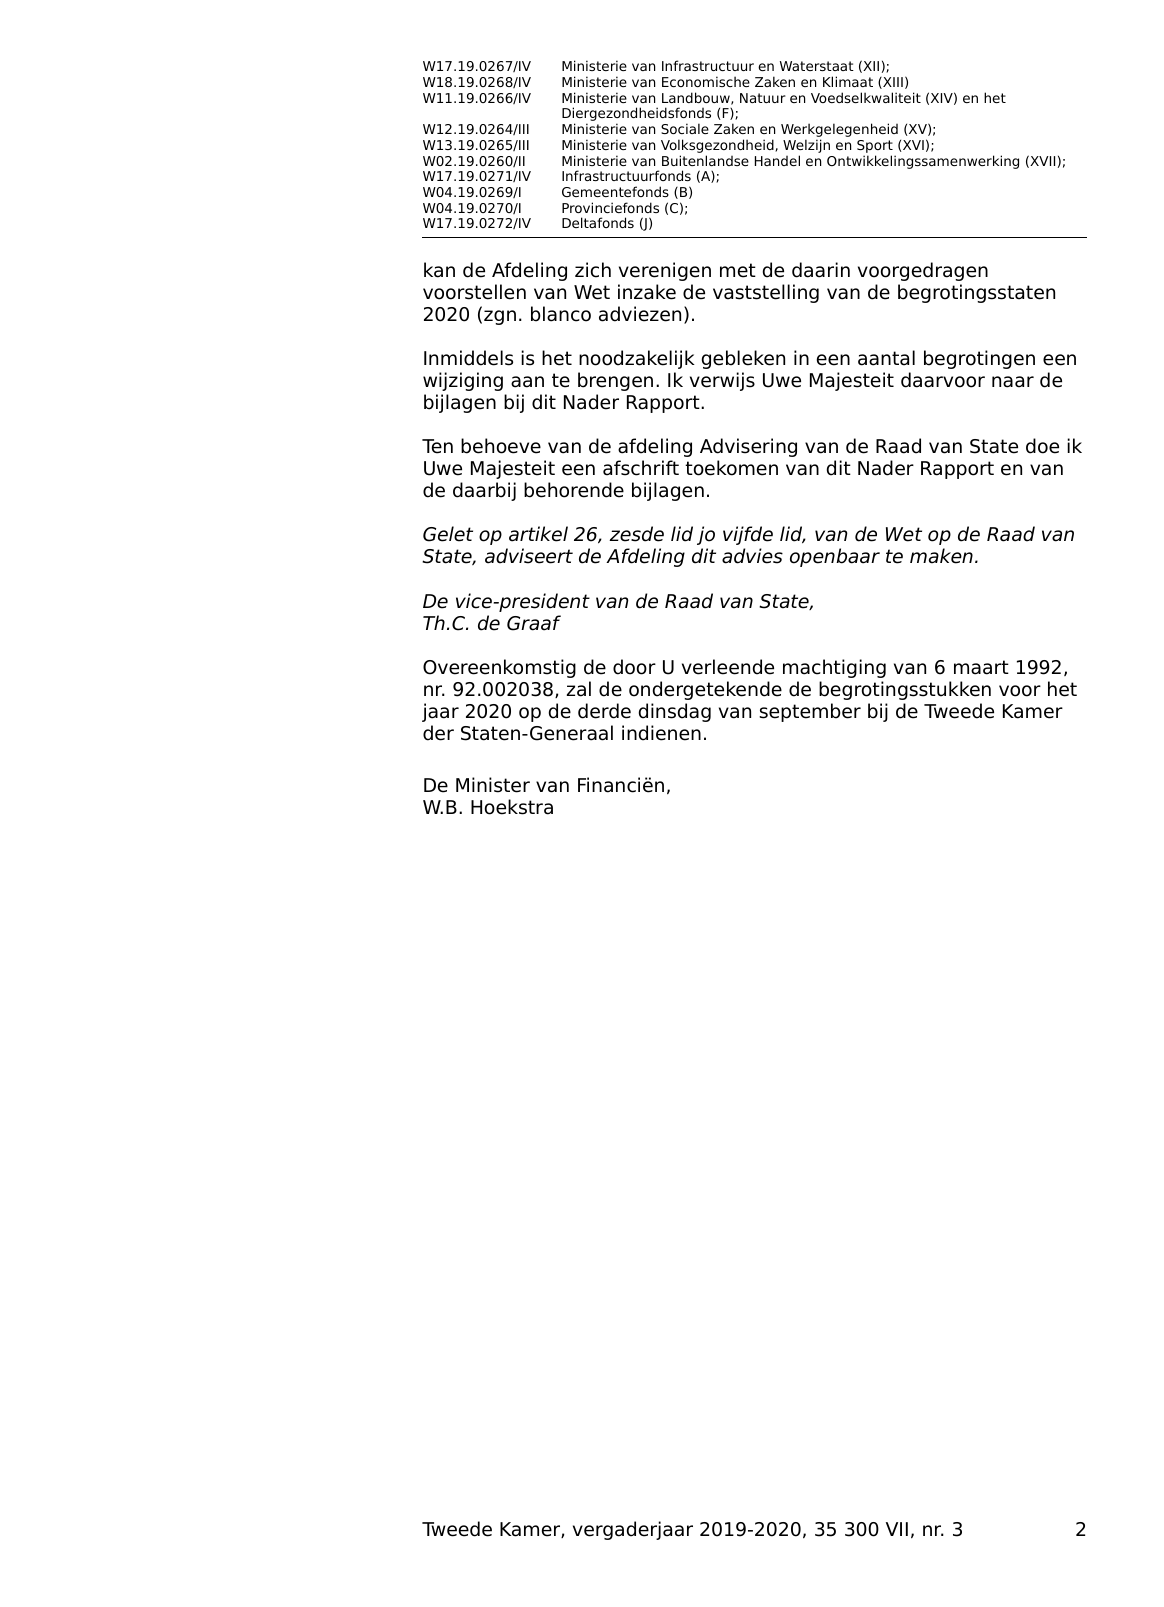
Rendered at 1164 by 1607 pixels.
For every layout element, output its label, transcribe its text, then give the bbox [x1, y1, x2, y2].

table_cell W13.19.0265/III [422, 138, 555, 153]
table_cell W17.19.0272/IV [422, 216, 555, 237]
table_cell Gemeentefonds (B) [555, 185, 1087, 201]
text kan de Afdeling zich verenigen met de daarin voorgedragen voorstellen van Wet inzake de vaststelling van de begrotingsstaten 2020 (zgn. blanco adviezen). [422, 260, 1087, 326]
table_cell W11.19.0266/IV [422, 91, 555, 122]
text Overeenkomstig de door U verleende machtiging van 6 maart 1992, nr. 92.002038, zal de ondergetekende de begrotingsstukken voor het jaar 2020 op de derde dinsdag van september bij de Tweede Kamer der Staten-Generaal indienen. [422, 657, 1087, 744]
text Inmiddels is het noodzakelijk gebleken in een aantal begrotingen een wijziging aan te brengen. Ik verwijs Uwe Majesteit daarvoor naar de bijlagen bij dit Nader Rapport. [422, 348, 1087, 414]
text Gelet op artikel 26, zesde lid jo vijfde lid, van de Wet op de Raad van State, adviseert de Afdeling dit advies openbaar te maken. [422, 524, 1087, 568]
table_cell W04.19.0269/I [422, 185, 555, 201]
text De Minister van Financiën, W.B. Hoekstra [422, 774, 1087, 818]
table_cell Ministerie van Economische Zaken en Klimaat (XIII) [555, 75, 1087, 91]
table_cell W17.19.0271/IV [422, 169, 555, 185]
table_cell Ministerie van Landbouw, Natuur en Voedselkwaliteit (XIV) en het Diergezondheidsfonds (F); [555, 91, 1087, 122]
text Ten behoeve van de afdeling Advisering van de Raad van State doe ik Uwe Majesteit een afschrift toekomen van dit Nader Rapport en van de daarbij behorende bijlagen. [422, 436, 1087, 502]
table_cell Ministerie van Infrastructuur en Waterstaat (XII); [555, 59, 1087, 75]
table_cell Ministerie van Buitenlandse Handel en Ontwikkelingssamenwerking (XVII); [555, 154, 1087, 169]
text De vice-president van de Raad van State, [422, 591, 1087, 612]
table_cell Deltafonds (J) [555, 216, 1087, 237]
table_cell Infrastructuurfonds (A); [555, 169, 1087, 185]
table_cell Ministerie van Sociale Zaken en Werkgelegenheid (XV); [555, 122, 1087, 138]
table_cell W17.19.0267/IV [422, 59, 555, 75]
text Th.C. de Graaf [422, 612, 1087, 634]
table_cell Ministerie van Volksgezondheid, Welzijn en Sport (XVI); [555, 138, 1087, 153]
table_cell W18.19.0268/IV [422, 75, 555, 91]
table_cell W04.19.0270/I [422, 201, 555, 216]
table_cell Provinciefonds (C); [555, 201, 1087, 216]
table_cell W02.19.0260/II [422, 154, 555, 169]
table_cell W12.19.0264/III [422, 122, 555, 138]
